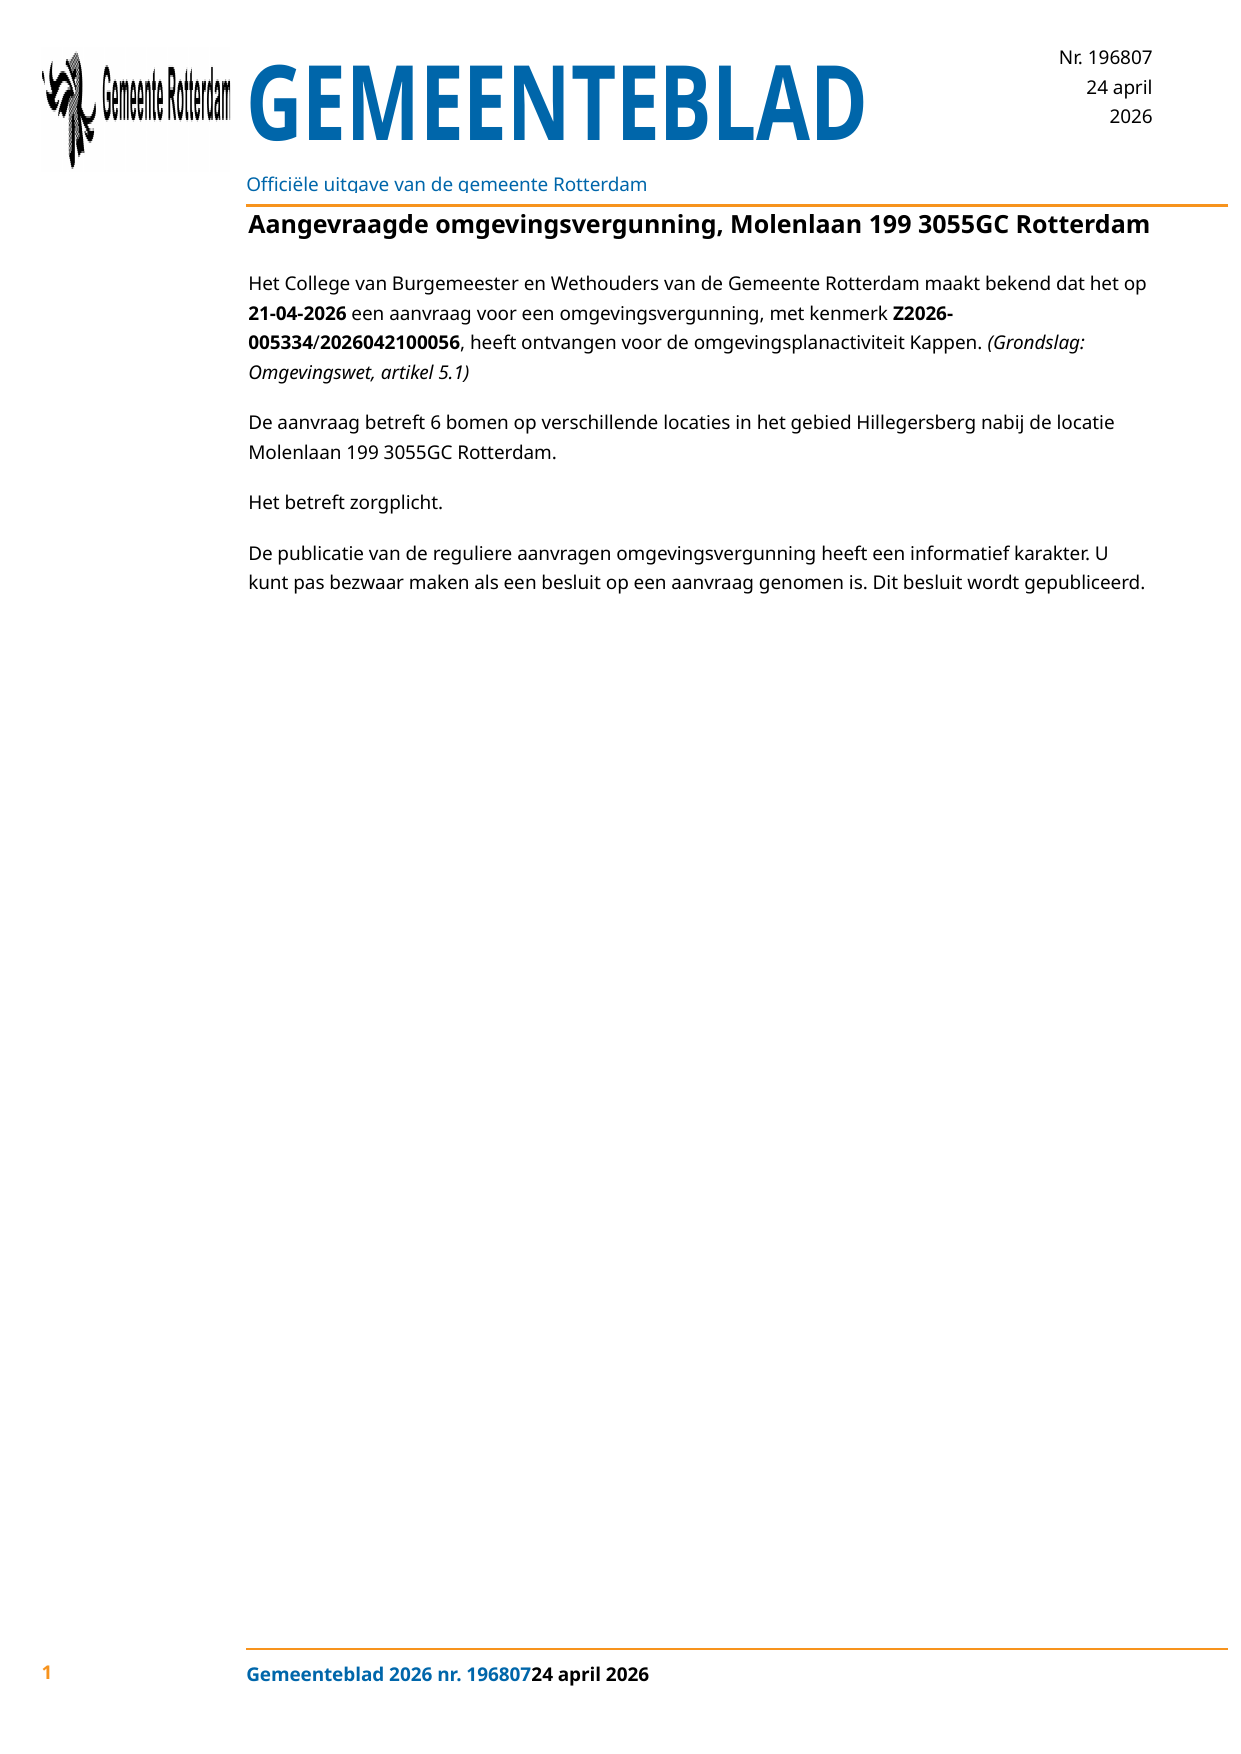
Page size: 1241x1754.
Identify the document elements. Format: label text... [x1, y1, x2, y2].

text Het College van Burgemeester en Wethouders van de Gemeente Rotterdam maakt bekend dat het op 21-04-2026 een aanvraag voor een omgevingsvergunning, met kenmerk Z2026-005334/2026042100056, heeft ontvangen voor de omgevingsplanactiviteit Kappen. (Grondslag: Omgevingswet, artikel 5.1) [248, 270, 1152, 385]
text Aangevraagde omgevingsvergunning, Molenlaan 199 3055GC Rotterdam [248, 207, 1152, 241]
text De aanvraag betreft 6 bomen op verschillende locaties in het gebied Hillegersberg nabij de locatie Molenlaan 199 3055GC Rotterdam. [248, 409, 1152, 465]
picture [41, 47, 231, 172]
text Het betreft zorgplicht. [248, 489, 1152, 515]
text De publicatie van de reguliere aanvragen omgevingsvergunning heeft een informatief karakter. U kunt pas bezwaar maken als een besluit op een aanvraag genomen is. Dit besluit wordt gepubliceerd. [248, 540, 1152, 595]
